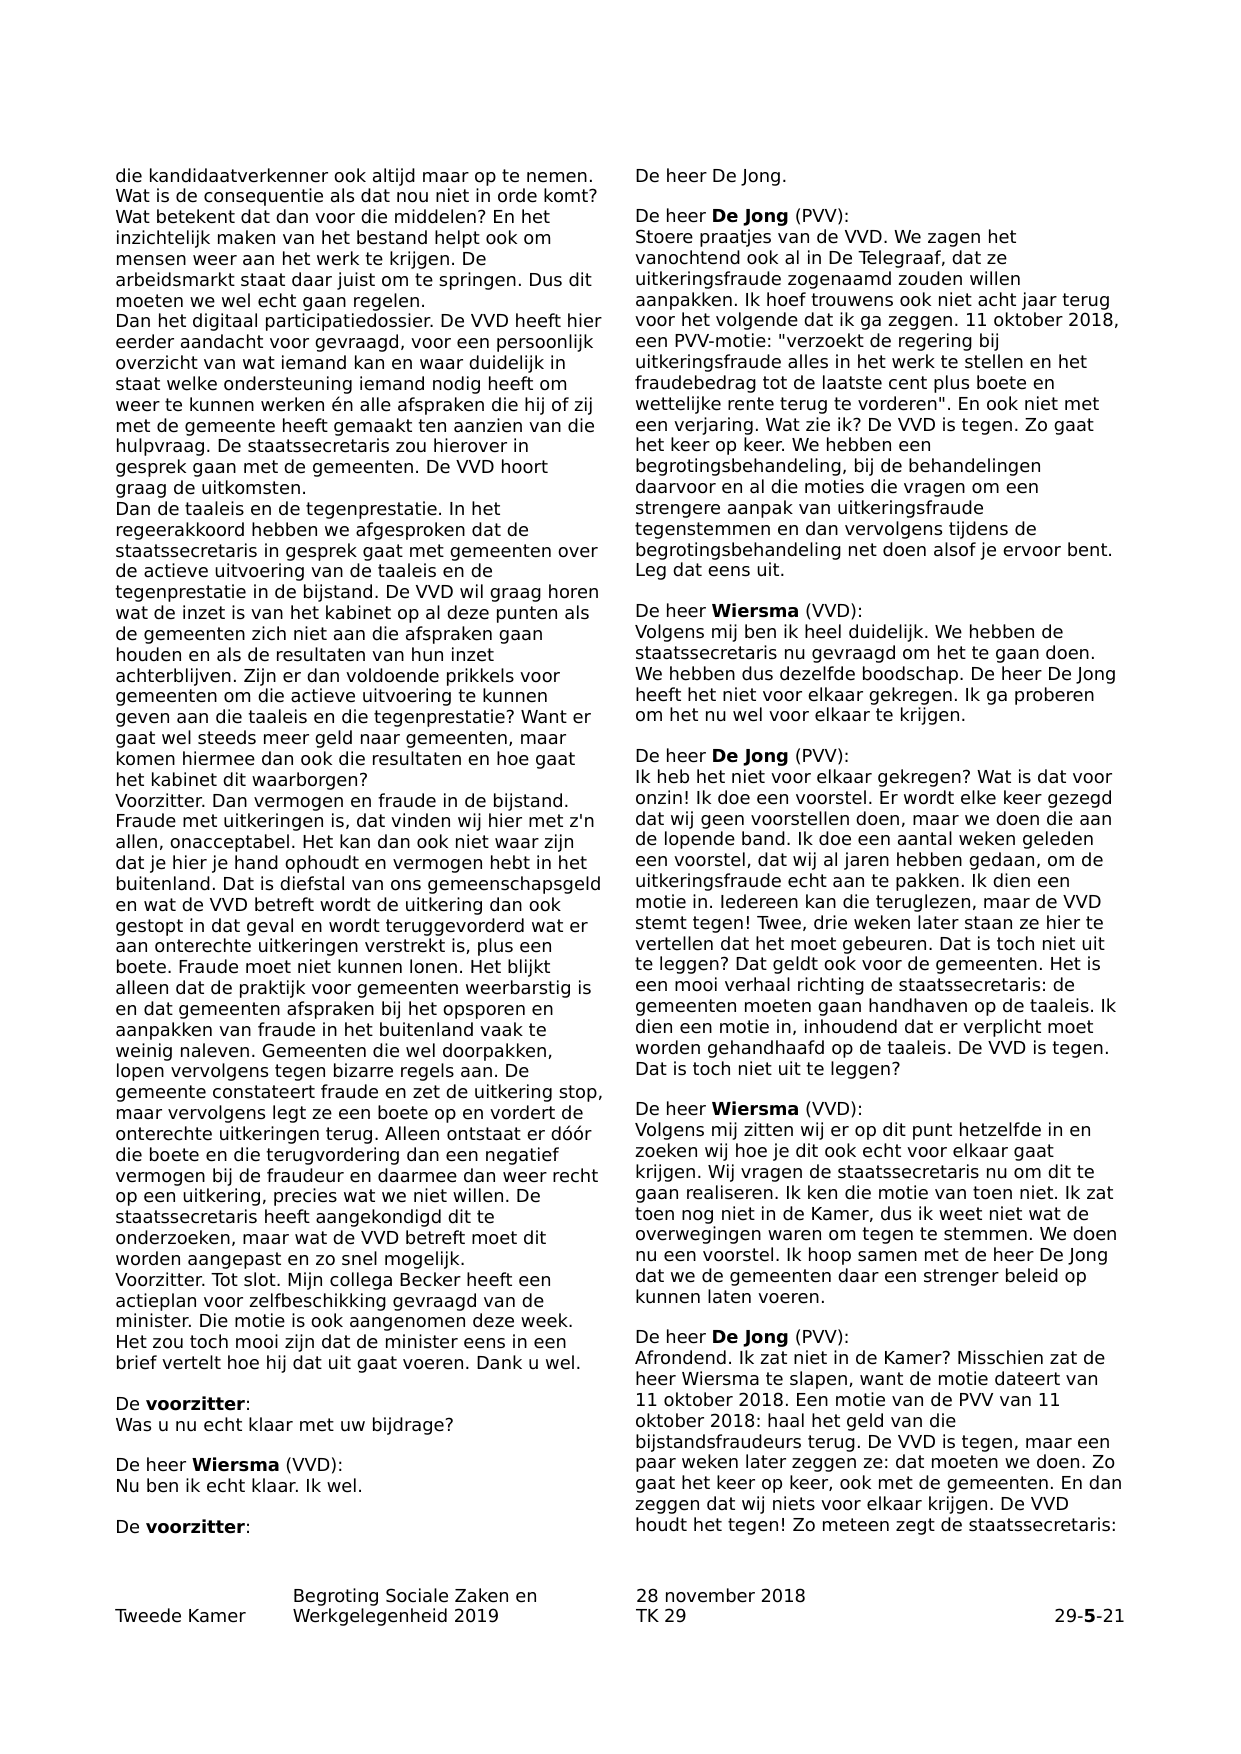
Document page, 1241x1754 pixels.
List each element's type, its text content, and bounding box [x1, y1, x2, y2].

text De heer Wiersma (VVD): [635, 601, 1125, 622]
text De heer De Jong. [635, 165, 1125, 186]
text Was u nu echt klaar met uw bijdrage? [115, 1414, 605, 1435]
text De heer De Jong (PVV): [635, 746, 1125, 767]
text Dan de taaleis en de tegenprestatie. In het regeerakkoord hebben we afgesproken dat de staatssecretaris in gesprek gaat met gemeenten over de actieve uitvoering van de taaleis en de tegenprestatie in de bijstand. De VVD wil graag horen wat de inzet is van het kabinet op al deze punten als de gemeenten zich niet aan die afspraken gaan houden en als de resultaten van hun inzet achterblijven. Zijn er dan voldoende prikkels voor gemeenten om die actieve uitvoering te kunnen geven aan die taaleis en die tegenprestatie? Want er gaat wel steeds meer geld naar gemeenten, maar komen hiermee dan ook die resultaten en hoe gaat het kabinet dit waarborgen? [115, 499, 605, 790]
text Voorzitter. Tot slot. Mijn collega Becker heeft een actieplan voor zelfbeschikking gevraagd van de minister. Die motie is ook aangenomen deze week. Het zou toch mooi zijn dat de minister eens in een brief vertelt hoe hij dat uit gaat voeren. Dank u wel. [115, 1269, 605, 1374]
text De heer Wiersma (VVD): [635, 1099, 1125, 1120]
text Volgens mij zitten wij er op dit punt hetzelfde in en zoeken wij hoe je dit ook echt voor elkaar gaat krijgen. Wij vragen de staatssecretaris nu om dit te gaan realiseren. Ik ken die motie van toen niet. Ik zat toen nog niet in de Kamer, dus ik weet niet wat de overwegingen waren om tegen te stemmen. We doen nu een voorstel. Ik hoop samen met de heer De Jong dat we de gemeenten daar een strenger beleid op kunnen laten voeren. [635, 1120, 1125, 1307]
text De heer De Jong (PVV): [635, 206, 1125, 227]
text Afrondend. Ik zat niet in de Kamer? Misschien zat de heer Wiersma te slapen, want de motie dateert van 11 oktober 2018. Een motie van de PVV van 11 oktober 2018: haal het geld van die bijstandsfraudeurs terug. De VVD is tegen, maar een paar weken later zeggen ze: dat moeten we doen. Zo gaat het keer op keer, ook met de gemeenten. En dan zeggen dat wij niets voor elkaar krijgen. De VVD houdt het tegen! Zo meteen zegt de staatssecretaris: [635, 1348, 1125, 1536]
text De heer De Jong (PVV): [635, 1327, 1125, 1348]
text Voorzitter. Dan vermogen en fraude in de bijstand. Fraude met uitkeringen is, dat vinden wij hier met z'n allen, onacceptabel. Het kan dan ook niet waar zijn dat je hier je hand ophoudt en vermogen hebt in het buitenland. Dat is diefstal van ons gemeenschapsgeld en wat de VVD betreft wordt de uitkering dan ook gestopt in dat geval en wordt teruggevorderd wat er aan onterechte uitkeringen verstrekt is, plus een boete. Fraude moet niet kunnen lonen. Het blijkt alleen dat de praktijk voor gemeenten weerbarstig is en dat gemeenten afspraken bij het opsporen en aanpakken van fraude in het buitenland vaak te weinig naleven. Gemeenten die wel doorpakken, lopen vervolgens tegen bizarre regels aan. De gemeente constateert fraude en zet de uitkering stop, maar vervolgens legt ze een boete op en vordert de onterechte uitkeringen terug. Alleen ontstaat er dóór die boete en die terugvordering dan een negatief vermogen bij de fraudeur en daarmee dan weer recht op een uitkering, precies wat we niet willen. De staatssecretaris heeft aangekondigd dit te onderzoeken, maar wat de VVD betreft moet dit worden aangepast en zo snel mogelijk. [115, 790, 605, 1269]
text Ik heb het niet voor elkaar gekregen? Wat is dat voor onzin! Ik doe een voorstel. Er wordt elke keer gezegd dat wij geen voorstellen doen, maar we doen die aan de lopende band. Ik doe een aantal weken geleden een voorstel, dat wij al jaren hebben gedaan, om de uitkeringsfraude echt aan te pakken. Ik dien een motie in. Iedereen kan die teruglezen, maar de VVD stemt tegen! Twee, drie weken later staan ze hier te vertellen dat het moet gebeuren. Dat is toch niet uit te leggen? Dat geldt ook voor de gemeenten. Het is een mooi verhaal richting de staatssecretaris: de gemeenten moeten gaan handhaven op de taaleis. Ik dien een motie in, inhoudend dat er verplicht moet worden gehandhaafd op de taaleis. De VVD is tegen. Dat is toch niet uit te leggen? [635, 767, 1125, 1079]
text Stoere praatjes van de VVD. We zagen het vanochtend ook al in De Telegraaf, dat ze uitkeringsfraude zogenaamd zouden willen aanpakken. Ik hoef trouwens ook niet acht jaar terug voor het volgende dat ik ga zeggen. 11 oktober 2018, een PVV-motie: "verzoekt de regering bij uitkeringsfraude alles in het werk te stellen en het fraudebedrag tot de laatste cent plus boete en wettelijke rente terug te vorderen". En ook niet met een verjaring. Wat zie ik? De VVD is tegen. Zo gaat het keer op keer. We hebben een begrotingsbehandeling, bij de behandelingen daarvoor en al die moties die vragen om een strengere aanpak van uitkeringsfraude tegenstemmen en dan vervolgens tijdens de begrotingsbehandeling net doen alsof je ervoor bent. Leg dat eens uit. [635, 227, 1125, 581]
text Dan het digitaal participatiedossier. De VVD heeft hier eerder aandacht voor gevraagd, voor een persoonlijk overzicht van wat iemand kan en waar duidelijk in staat welke ondersteuning iemand nodig heeft om weer te kunnen werken én alle afspraken die hij of zij met de gemeente heeft gemaakt ten aanzien van die hulpvraag. De staatssecretaris zou hierover in gesprek gaan met de gemeenten. De VVD hoort graag de uitkomsten. [115, 311, 605, 499]
text Volgens mij ben ik heel duidelijk. We hebben de staatssecretaris nu gevraagd om het te gaan doen. We hebben dus dezelfde boodschap. De heer De Jong heeft het niet voor elkaar gekregen. Ik ga proberen om het nu wel voor elkaar te krijgen. [635, 622, 1125, 726]
text De voorzitter: [115, 1394, 605, 1414]
text De voorzitter: [115, 1517, 605, 1537]
text die kandidaatverkenner ook altijd maar op te nemen. Wat is de consequentie als dat nou niet in orde komt? Wat betekent dat dan voor die middelen? En het inzichtelijk maken van het bestand helpt ook om mensen weer aan het werk te krijgen. De arbeidsmarkt staat daar juist om te springen. Dus dit moeten we wel echt gaan regelen. [115, 165, 605, 311]
text Nu ben ik echt klaar. Ik wel. [115, 1476, 605, 1497]
text De heer Wiersma (VVD): [115, 1455, 605, 1476]
